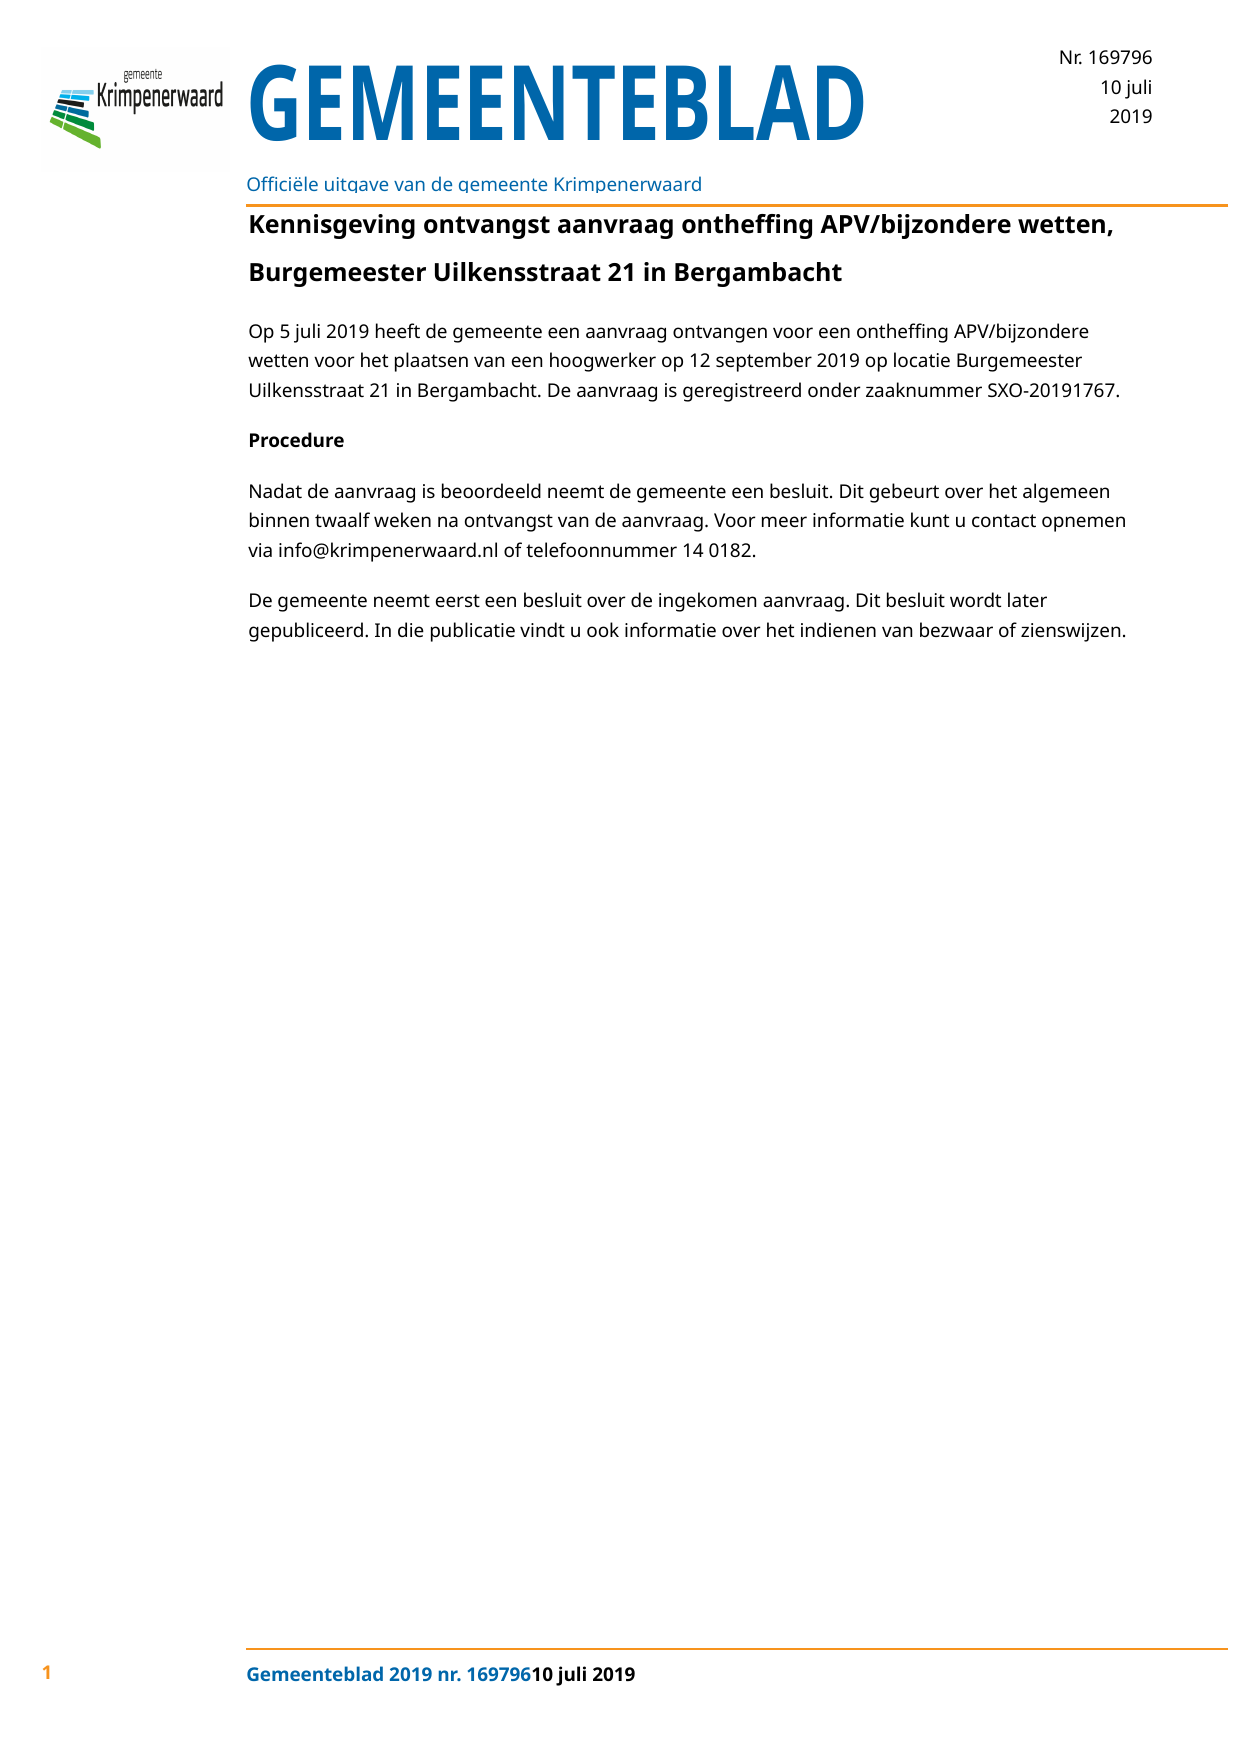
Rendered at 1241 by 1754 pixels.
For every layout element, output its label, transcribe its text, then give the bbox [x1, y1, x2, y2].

text De gemeente neemt eerst een besluit over de ingekomen aanvraag. Dit besluit wordt later gepubliceerd. In die publicatie vindt u ook informatie over het indienen van bezwaar of zienswijzen. [248, 587, 1152, 643]
text Op 5 juli 2019 heeft de gemeente een aanvraag ontvangen voor een ontheffing APV/bijzondere wetten voor het plaatsen van een hoogwerker op 12 september 2019 op locatie Burgemeester Uilkensstraat 21 in Bergambacht. De aanvraag is geregistreerd onder zaaknummer SXO-20191767. [248, 318, 1152, 403]
text Procedure [248, 427, 1152, 453]
text Nadat de aanvraag is beoordeeld neemt de gemeente een besluit. Dit gebeurt over het algemeen binnen twaalf weken na ontvangst van de aanvraag. Voor meer informatie kunt u contact opnemen via info@krimpenerwaard.nl of telefoonnummer 14 0182. [248, 478, 1152, 563]
text Kennisgeving ontvangst aanvraag ontheffing APV/bijzondere wetten, Burgemeester Uilkensstraat 21 in Bergambacht [248, 207, 1152, 288]
picture [41, 47, 231, 172]
